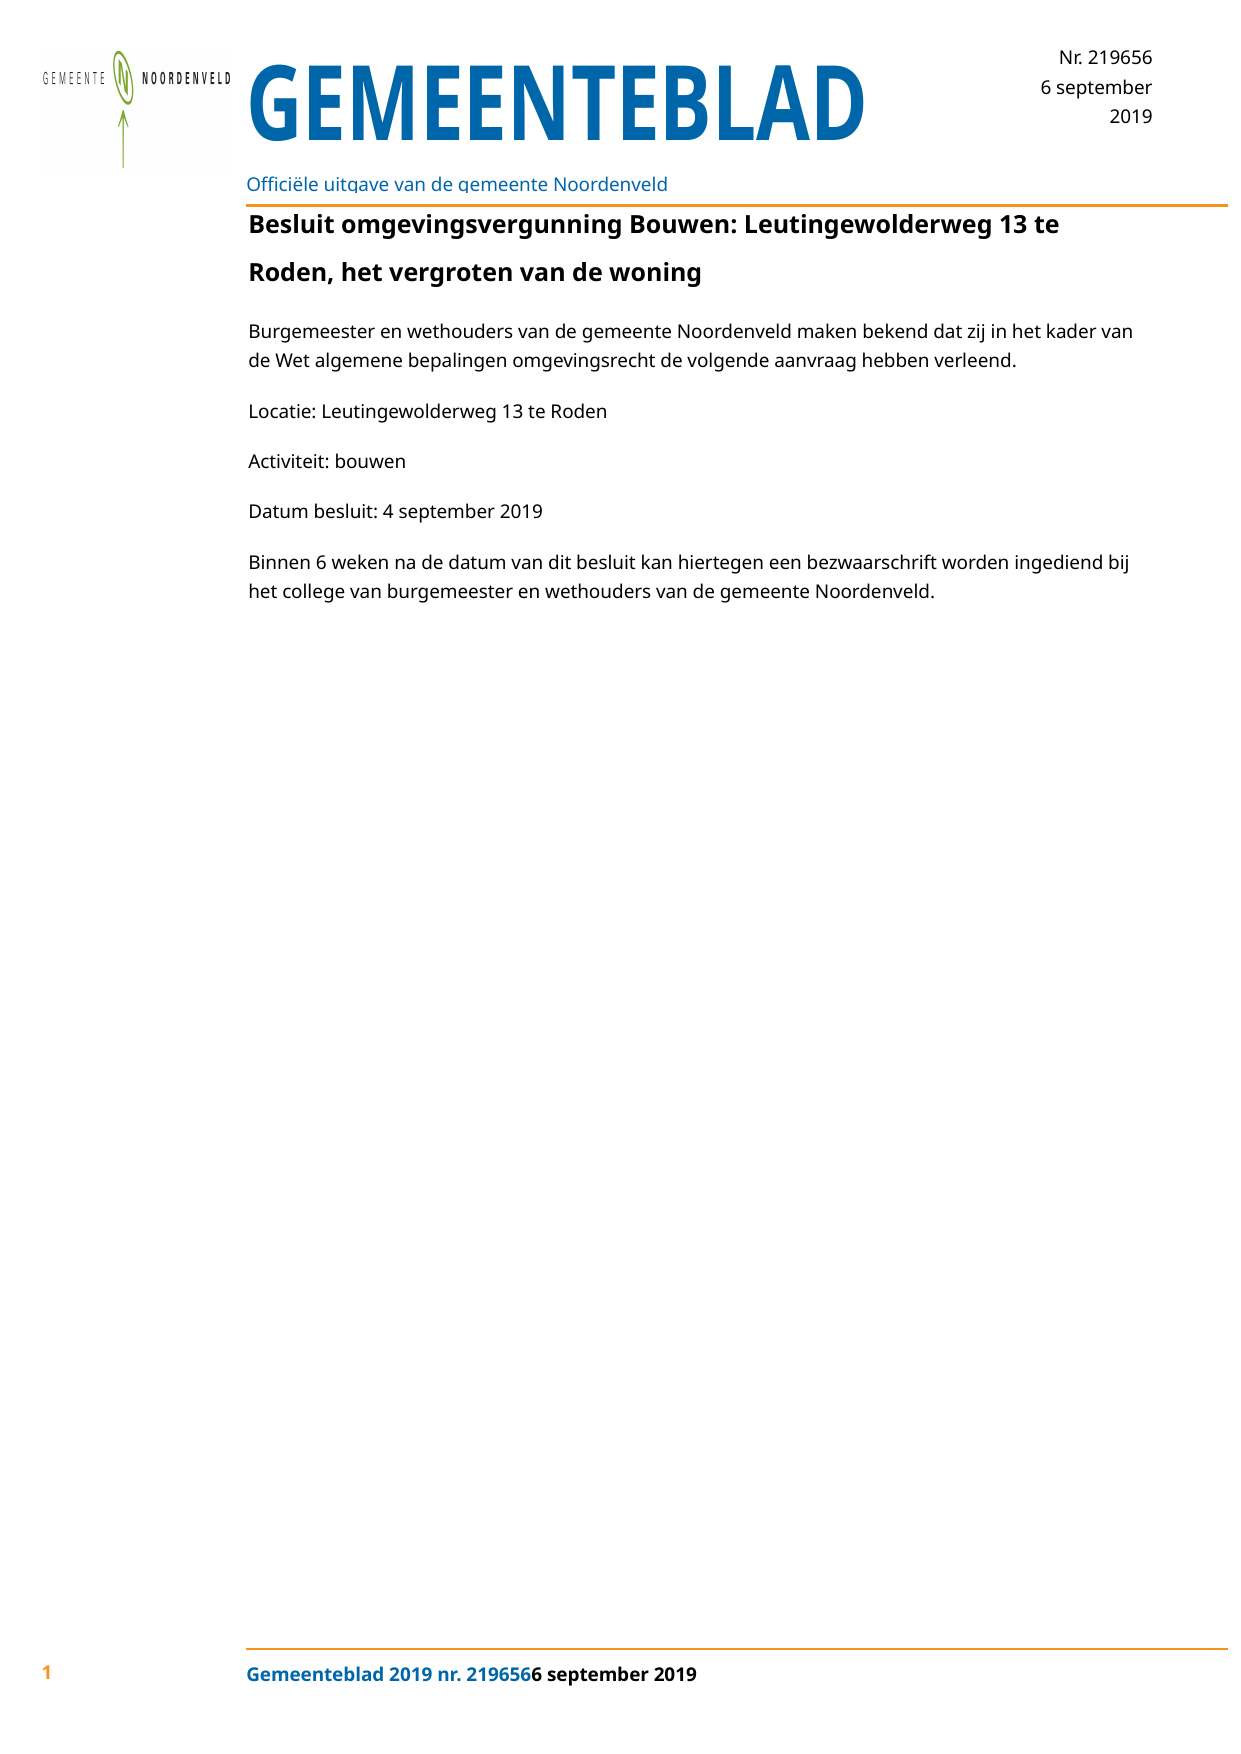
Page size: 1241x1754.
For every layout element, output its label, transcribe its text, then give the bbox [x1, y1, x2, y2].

text Locatie: Leutingewolderweg 13 te Roden [248, 398, 1152, 424]
text Burgemeester en wethouders van de gemeente Noordenveld maken bekend dat zij in het kader van de Wet algemene bepalingen omgevingsrecht de volgende aanvraag hebben verleend. [248, 318, 1152, 373]
text Besluit omgevingsvergunning Bouwen: Leutingewolderweg 13 te Roden, het vergroten van de woning [248, 207, 1152, 288]
text Activiteit: bouwen [248, 448, 1152, 474]
text Binnen 6 weken na de datum van dit besluit kan hiertegen een bezwaarschrift worden ingediend bij het college van burgemeester en wethouders van de gemeente Noordenveld. [248, 549, 1152, 604]
picture [41, 47, 231, 172]
text Datum besluit: 4 september 2019 [248, 499, 1152, 524]
